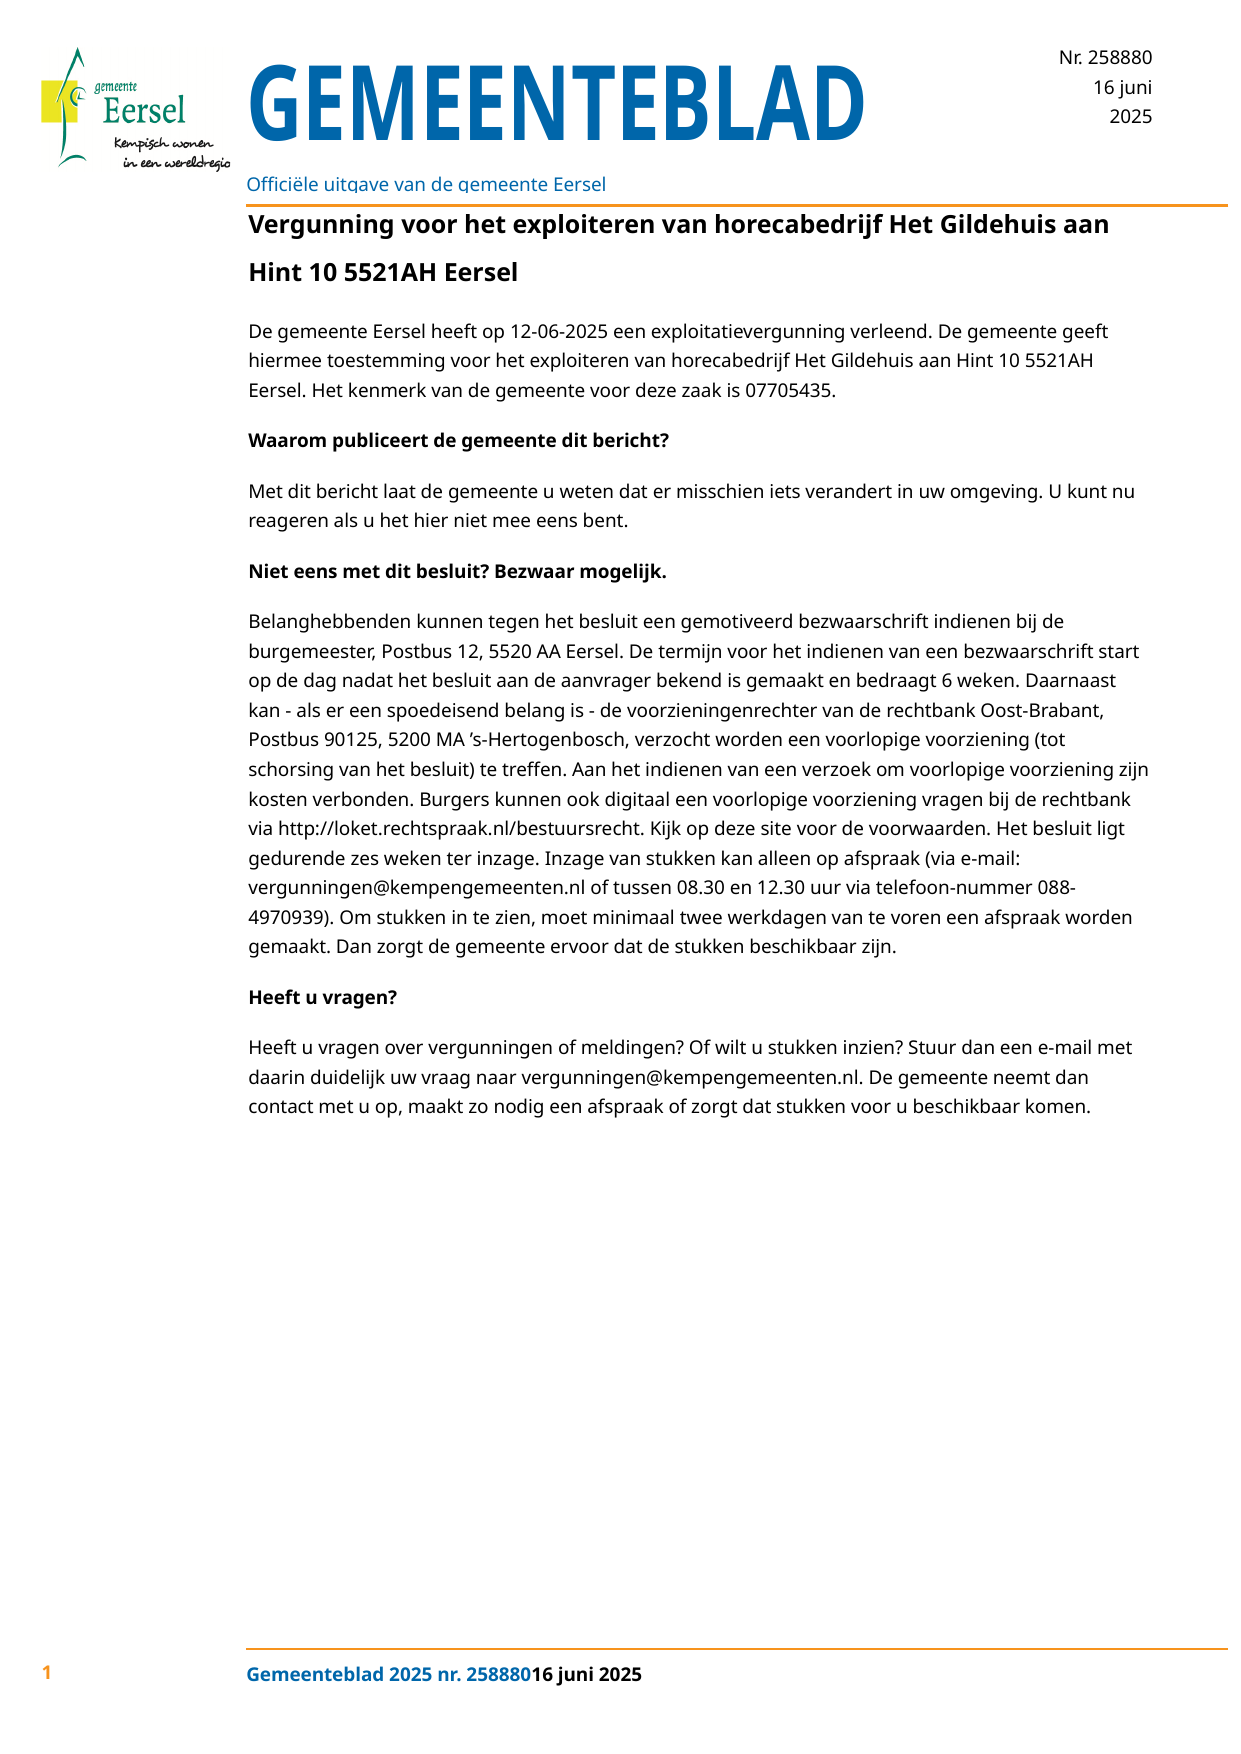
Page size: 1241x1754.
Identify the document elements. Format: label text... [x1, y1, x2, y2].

text Met dit bericht laat de gemeente u weten dat er misschien iets verandert in uw omgeving. U kunt nu reageren als u het hier niet mee eens bent. [248, 478, 1152, 533]
text Belanghebbenden kunnen tegen het besluit een gemotiveerd bezwaarschrift indienen bij de burgemeester, Postbus 12, 5520 AA Eersel. De termijn voor het indienen van een bezwaarschrift start op de dag nadat het besluit aan de aanvrager bekend is gemaakt en bedraagt 6 weken. Daarnaast kan - als er een spoedeisend belang is - de voorzieningenrechter van de rechtbank Oost-Brabant, Postbus 90125, 5200 MA ’s-Hertogenbosch, verzocht worden een voorlopige voorziening (tot schorsing van het besluit) te treffen. Aan het indienen van een verzoek om voorlopige voorziening zijn kosten verbonden. Burgers kunnen ook digitaal een voorlopige voorziening vragen bij de rechtbank via http://loket.rechtspraak.nl/bestuursrecht. Kijk op deze site voor de voorwaarden. Het besluit ligt gedurende zes weken ter inzage. Inzage van stukken kan alleen op afspraak (via e-mail: vergunningen@kempengemeenten.nl of tussen 08.30 en 12.30 uur via telefoon-nummer 088-4970939). Om stukken in te zien, moet minimaal twee werkdagen van te voren een afspraak worden gemaakt. Dan zorgt de gemeente ervoor dat de stukken beschikbaar zijn. [248, 608, 1152, 959]
text Heeft u vragen over vergunningen of meldingen? Of wilt u stukken inzien? Stuur dan een e-mail met daarin duidelijk uw vraag naar vergunningen@kempengemeenten.nl. De gemeente neemt dan contact met u op, maakt zo nodig een afspraak of zorgt dat stukken voor u beschikbaar komen. [248, 1034, 1152, 1119]
text Vergunning voor het exploiteren van horecabedrijf Het Gildehuis aan Hint 10 5521AH Eersel [248, 207, 1152, 288]
text Heeft u vragen? [248, 984, 1152, 1010]
text Waarom publiceert de gemeente dit bericht? [248, 427, 1152, 453]
text Niet eens met dit besluit? Bezwaar mogelijk. [248, 558, 1152, 584]
picture [41, 47, 231, 172]
text De gemeente Eersel heeft op 12-06-2025 een exploitatievergunning verleend. De gemeente geeft hiermee toestemming voor het exploiteren van horecabedrijf Het Gildehuis aan Hint 10 5521AH Eersel. Het kenmerk van de gemeente voor deze zaak is 07705435. [248, 318, 1152, 403]
